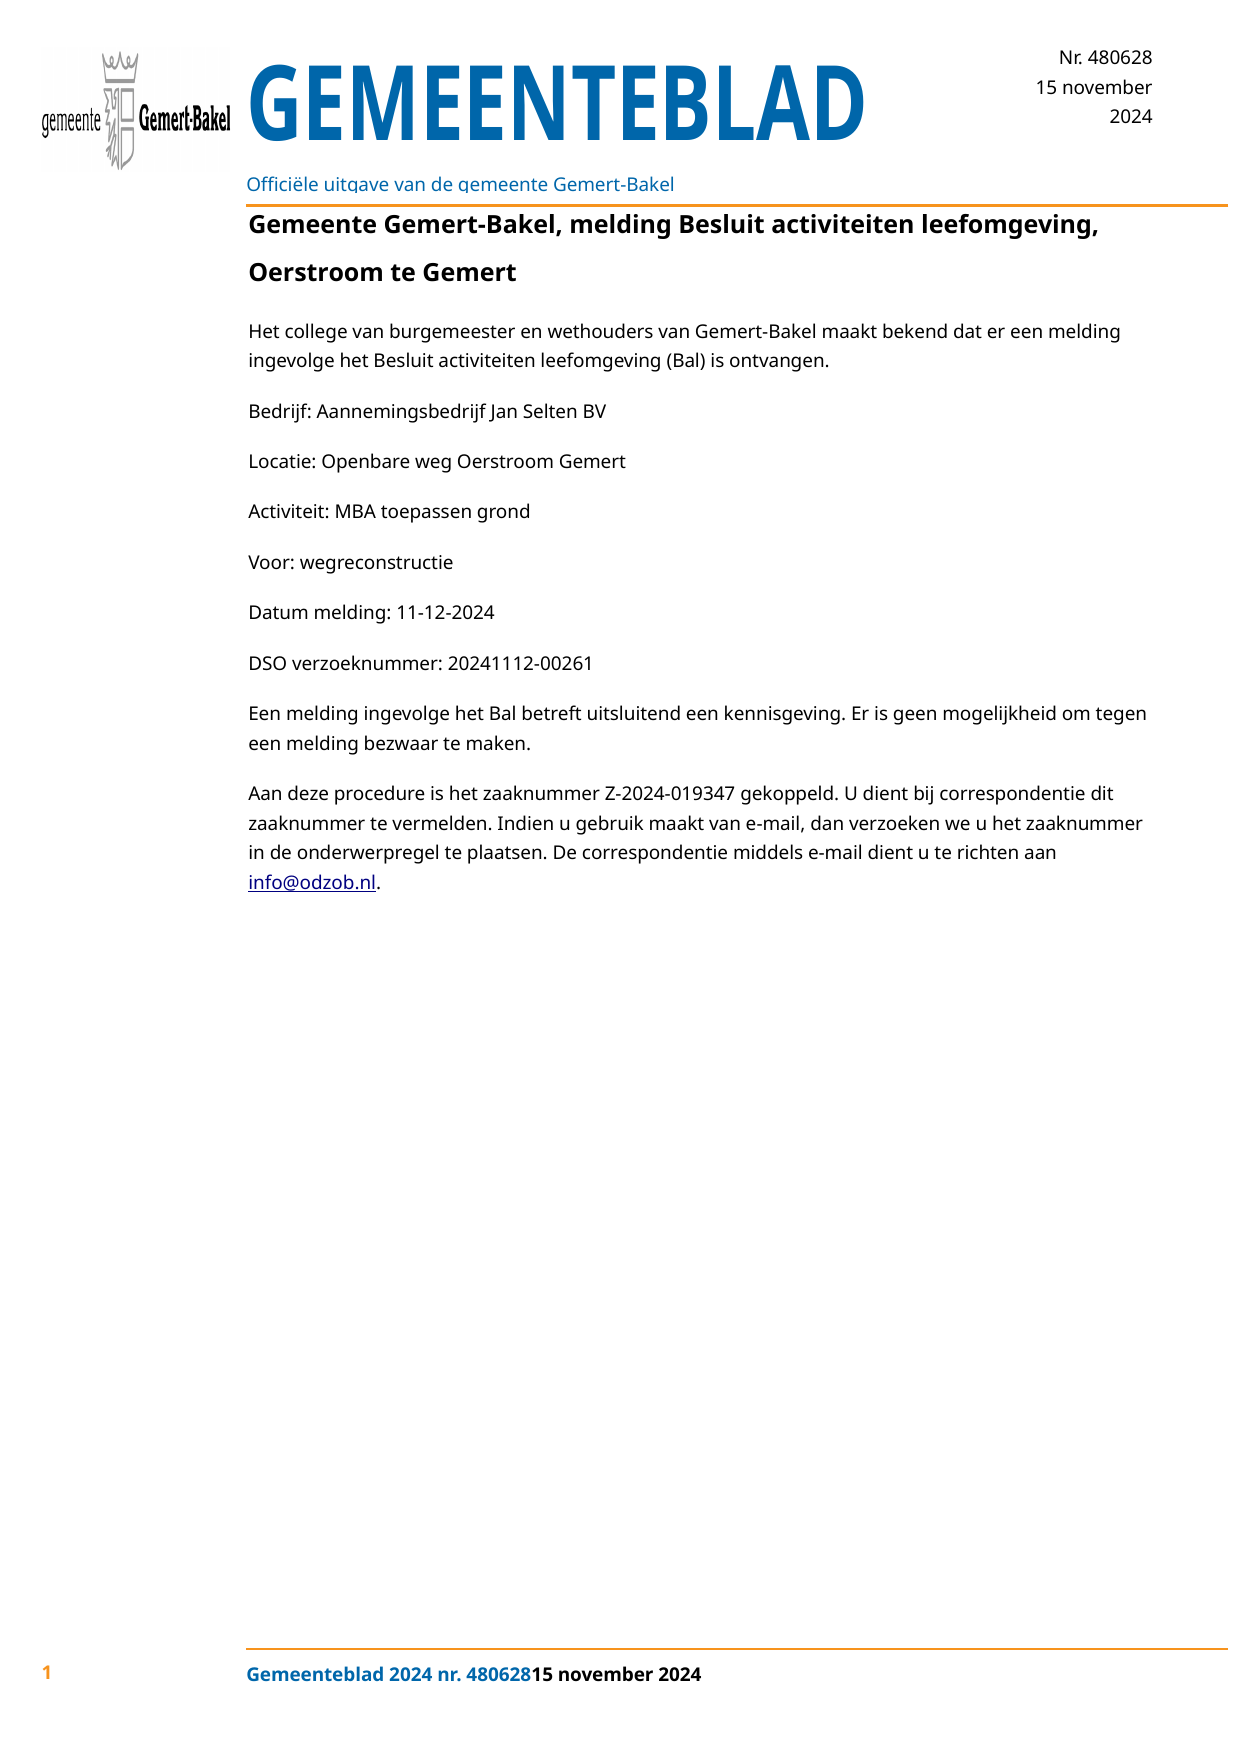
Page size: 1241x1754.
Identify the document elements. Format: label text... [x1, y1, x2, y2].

text Aan deze procedure is het zaaknummer Z-2024-019347 gekoppeld. U dient bij correspondentie dit zaaknummer te vermelden. Indien u gebruik maakt van e-mail, dan verzoeken we u het zaaknummer in de onderwerpregel te plaatsen. De correspondentie middels e-mail dient u te richten aan info@odzob.nl. [248, 780, 1152, 895]
text Activiteit: MBA toepassen grond [248, 499, 1152, 524]
text Bedrijf: Aannemingsbedrijf Jan Selten BV [248, 398, 1152, 424]
text Voor: wegreconstructie [248, 549, 1152, 575]
text Locatie: Openbare weg Oerstroom Gemert [248, 448, 1152, 474]
text Het college van burgemeester en wethouders van Gemert-Bakel maakt bekend dat er een melding ingevolge het Besluit activiteiten leefomgeving (Bal) is ontvangen. [248, 318, 1152, 373]
picture [41, 47, 231, 172]
text Een melding ingevolge het Bal betreft uitsluitend een kennisgeving. Er is geen mogelijkheid om tegen een melding bezwaar te maken. [248, 700, 1152, 756]
text Datum melding: 11-12-2024 [248, 599, 1152, 625]
text DSO verzoeknummer: 20241112-00261 [248, 650, 1152, 676]
text Gemeente Gemert-Bakel, melding Besluit activiteiten leefomgeving, Oerstroom te Gemert [248, 207, 1152, 288]
